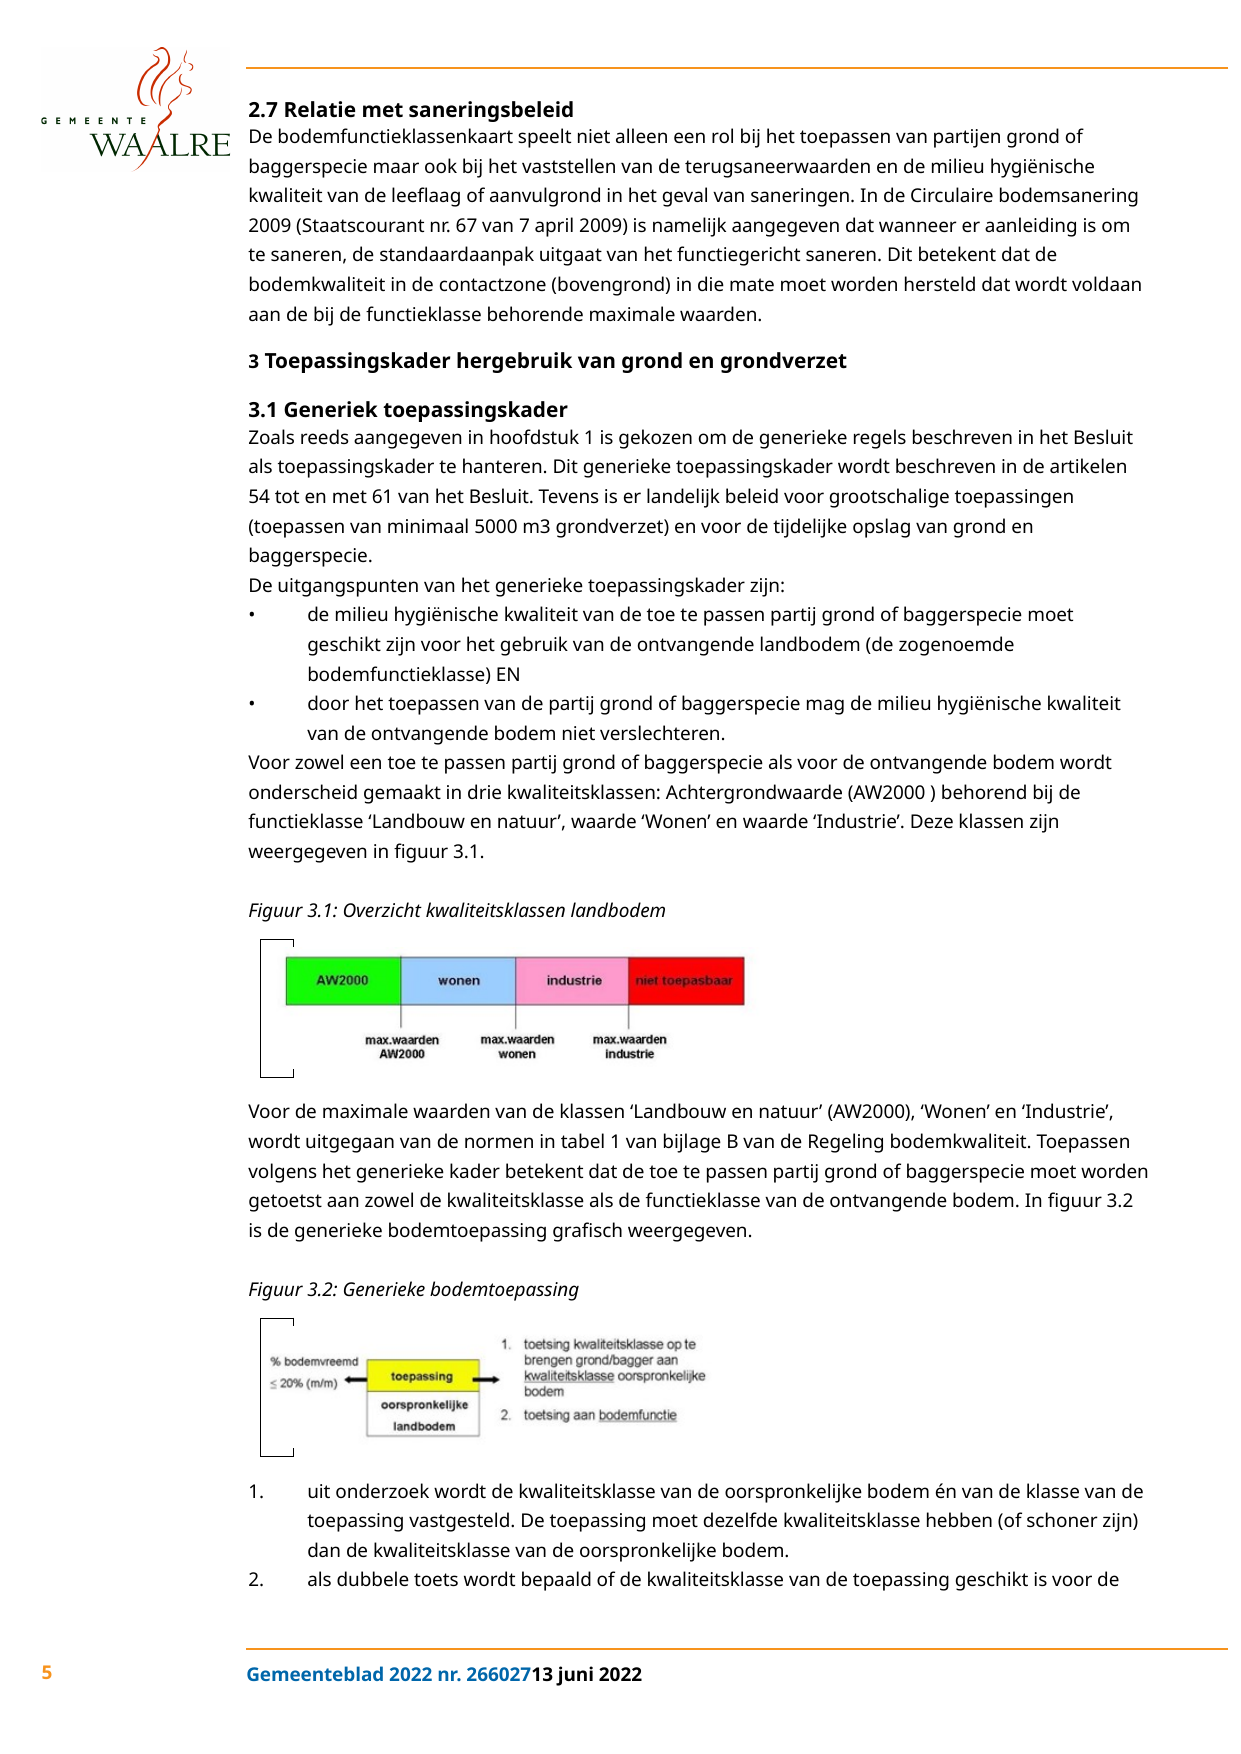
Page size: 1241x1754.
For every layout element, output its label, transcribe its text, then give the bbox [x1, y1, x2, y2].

list door het toepassen van de partij grond of baggerspecie mag de milieu hygiënische kwaliteit van de ontvangende bodem niet verslechteren. [248, 690, 1152, 746]
list als dubbele toets wordt bepaald of de kwaliteitsklasse van de toepassing geschikt is voor de [248, 1567, 1152, 1592]
text De uitgangspunten van het generieke toepassingskader zijn: [248, 572, 1152, 598]
text 3 Toepassingskader hergebruik van grond en grondverzet [248, 346, 1152, 375]
text Voor de maximale waarden van de klassen ‘Landbouw en natuur’ (AW2000), ‘Wonen’ en ‘Industrie’, wordt uitgegaan van de normen in tabel 1 van bijlage B van de Regeling bodemkwaliteit. Toepassen volgens het generieke kader betekent dat de toe te passen partij grond of baggerspecie moet worden getoetst aan zowel de kwaliteitsklasse als de functieklasse van de ontvangende bodem. In figuur 3.2 is de generieke bodemtoepassing grafisch weergegeven. [248, 1099, 1152, 1243]
picture [268, 1326, 712, 1448]
text Voor zowel een toe te passen partij grond of baggerspecie als voor de ontvangende bodem wordt onderscheid gemaakt in drie kwaliteitsklassen: Achtergrondwaarde (AW2000 ) behorend bij de functieklasse ‘Landbouw en natuur’, waarde ‘Wonen’ en waarde ‘Industrie’. Deze klassen zijn weergegeven in figuur 3.1. [248, 749, 1152, 864]
picture [268, 947, 771, 1069]
text Zoals reeds aangegeven in hoofdstuk 1 is gekozen om de generieke regels beschreven in het Besluit als toepassingskader te hanteren. Dit generieke toepassingskader wordt beschreven in de artikelen 54 tot en met 61 van het Besluit. Tevens is er landelijk beleid voor grootschalige toepassingen (toepassen van minimaal 5000 m3 grondverzet) en voor de tijdelijke opslag van grond en baggerspecie. [248, 424, 1152, 568]
text 3.1 Generiek toepassingskader [248, 396, 1152, 424]
list uit onderzoek wordt de kwaliteitsklasse van de oorspronkelijke bodem én van de klasse van de toepassing vastgesteld. De toepassing moet dezelfde kwaliteitsklasse hebben (of schoner zijn) dan de kwaliteitsklasse van de oorspronkelijke bodem. [248, 1478, 1152, 1563]
text Figuur 3.2: Generieke bodemtoepassing [248, 1276, 1152, 1302]
text 2.7 Relatie met saneringsbeleid [248, 95, 1152, 123]
picture [41, 47, 231, 172]
text Figuur 3.1: Overzicht kwaliteitsklassen landbodem [248, 897, 1152, 923]
list de milieu hygiënische kwaliteit van de toe te passen partij grond of baggerspecie moet geschikt zijn voor het gebruik van de ontvangende landbodem (de zogenoemde bodemfunctieklasse) EN [248, 602, 1152, 686]
text De bodemfunctieklassenkaart speelt niet alleen een rol bij het toepassen van partijen grond of baggerspecie maar ook bij het vaststellen van de terugsaneerwaarden en de milieu hygiënische kwaliteit van de leeflaag of aanvulgrond in het geval van saneringen. In de Circulaire bodemsanering 2009 (Staatscourant nr. 67 van 7 april 2009) is namelijk aangegeven dat wanneer er aanleiding is om te saneren, de standaardaanpak uitgaat van het functiegericht saneren. Dit betekent dat de bodemkwaliteit in de contactzone (bovengrond) in die mate moet worden hersteld dat wordt voldaan aan de bij de functieklasse behorende maximale waarden. [248, 123, 1152, 326]
